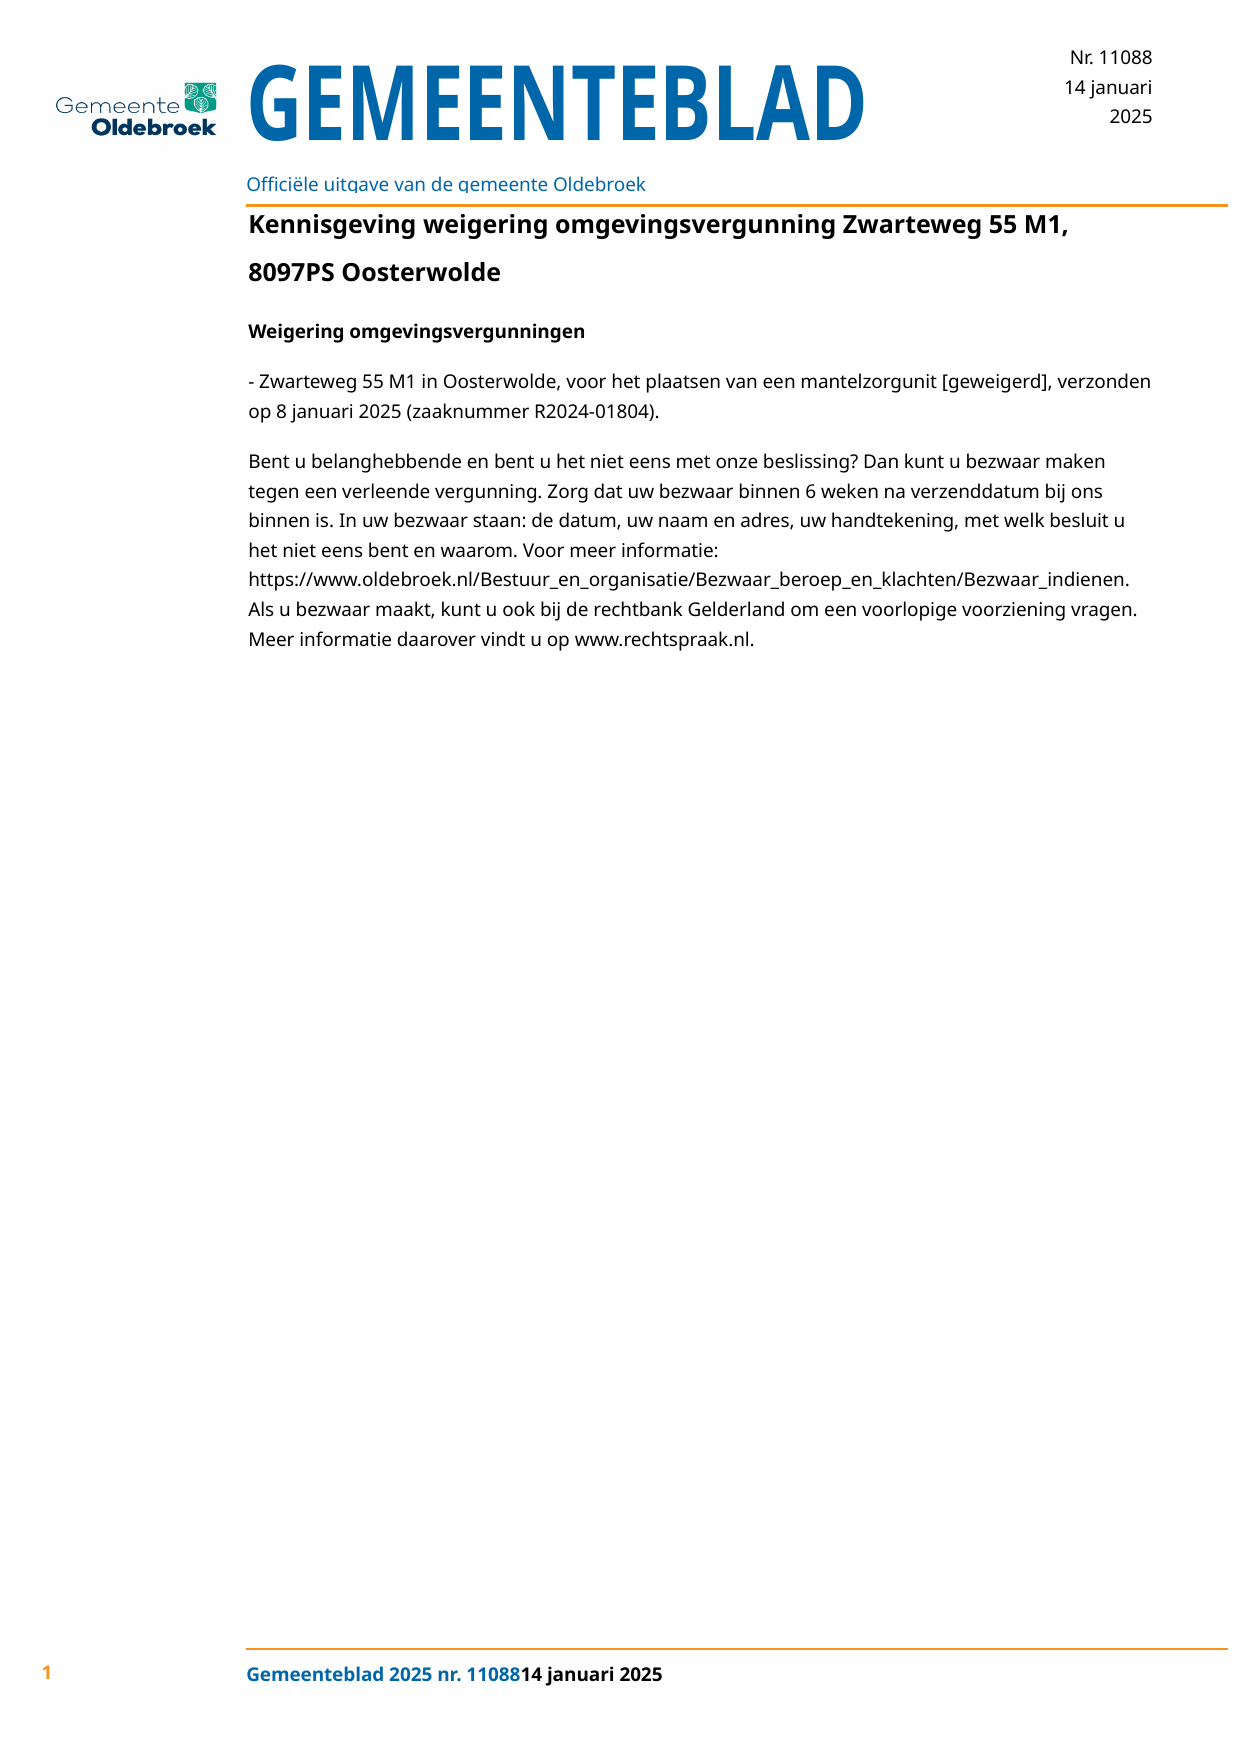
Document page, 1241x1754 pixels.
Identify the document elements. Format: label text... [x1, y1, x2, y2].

text Weigering omgevingsvergunningen [248, 318, 1152, 344]
text - Zwarteweg 55 M1 in Oosterwolde, voor het plaatsen van een mantelzorgunit [geweigerd], verzonden op 8 januari 2025 (zaaknummer R2024-01804). [248, 368, 1152, 424]
text Bent u belanghebbende en bent u het niet eens met onze beslissing? Dan kunt u bezwaar maken tegen een verleende vergunning. Zorg dat uw bezwaar binnen 6 weken na verzenddatum bij ons binnen is. In uw bezwaar staan: de datum, uw naam en adres, uw handtekening, met welk besluit u het niet eens bent en waarom. Voor meer informatie: https://www.oldebroek.nl/Bestuur_en_organisatie/Bezwaar_beroep_en_klachten/Bezwaar_indienen. Als u bezwaar maakt, kunt u ook bij de rechtbank Gelderland om een voorlopige voorziening vragen. Meer informatie daarover vindt u op www.rechtspraak.nl. [248, 448, 1152, 652]
text Kennisgeving weigering omgevingsvergunning Zwarteweg 55 M1, 8097PS Oosterwolde [248, 207, 1152, 288]
picture [41, 47, 231, 172]
